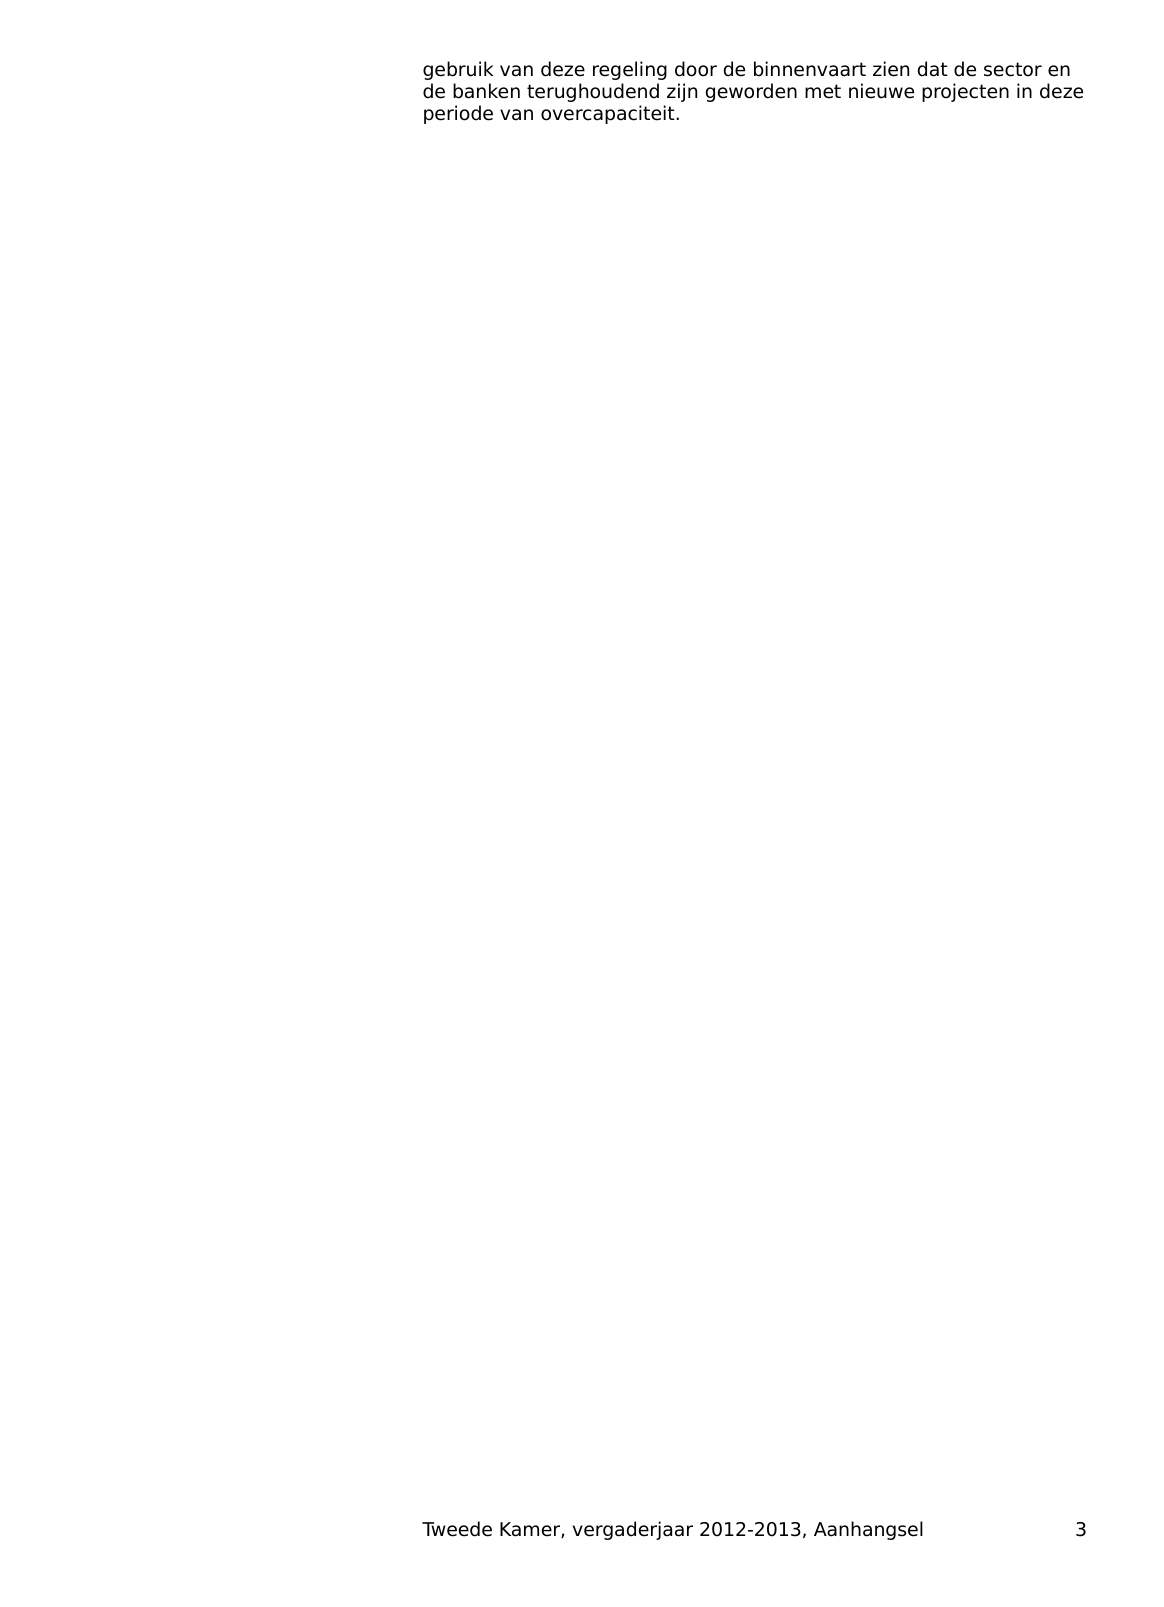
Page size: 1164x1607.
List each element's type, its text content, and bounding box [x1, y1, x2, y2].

text gebruik van deze regeling door de binnenvaart zien dat de sector en de banken terughoudend zijn geworden met nieuwe projecten in deze periode van overcapaciteit. [422, 59, 1087, 125]
